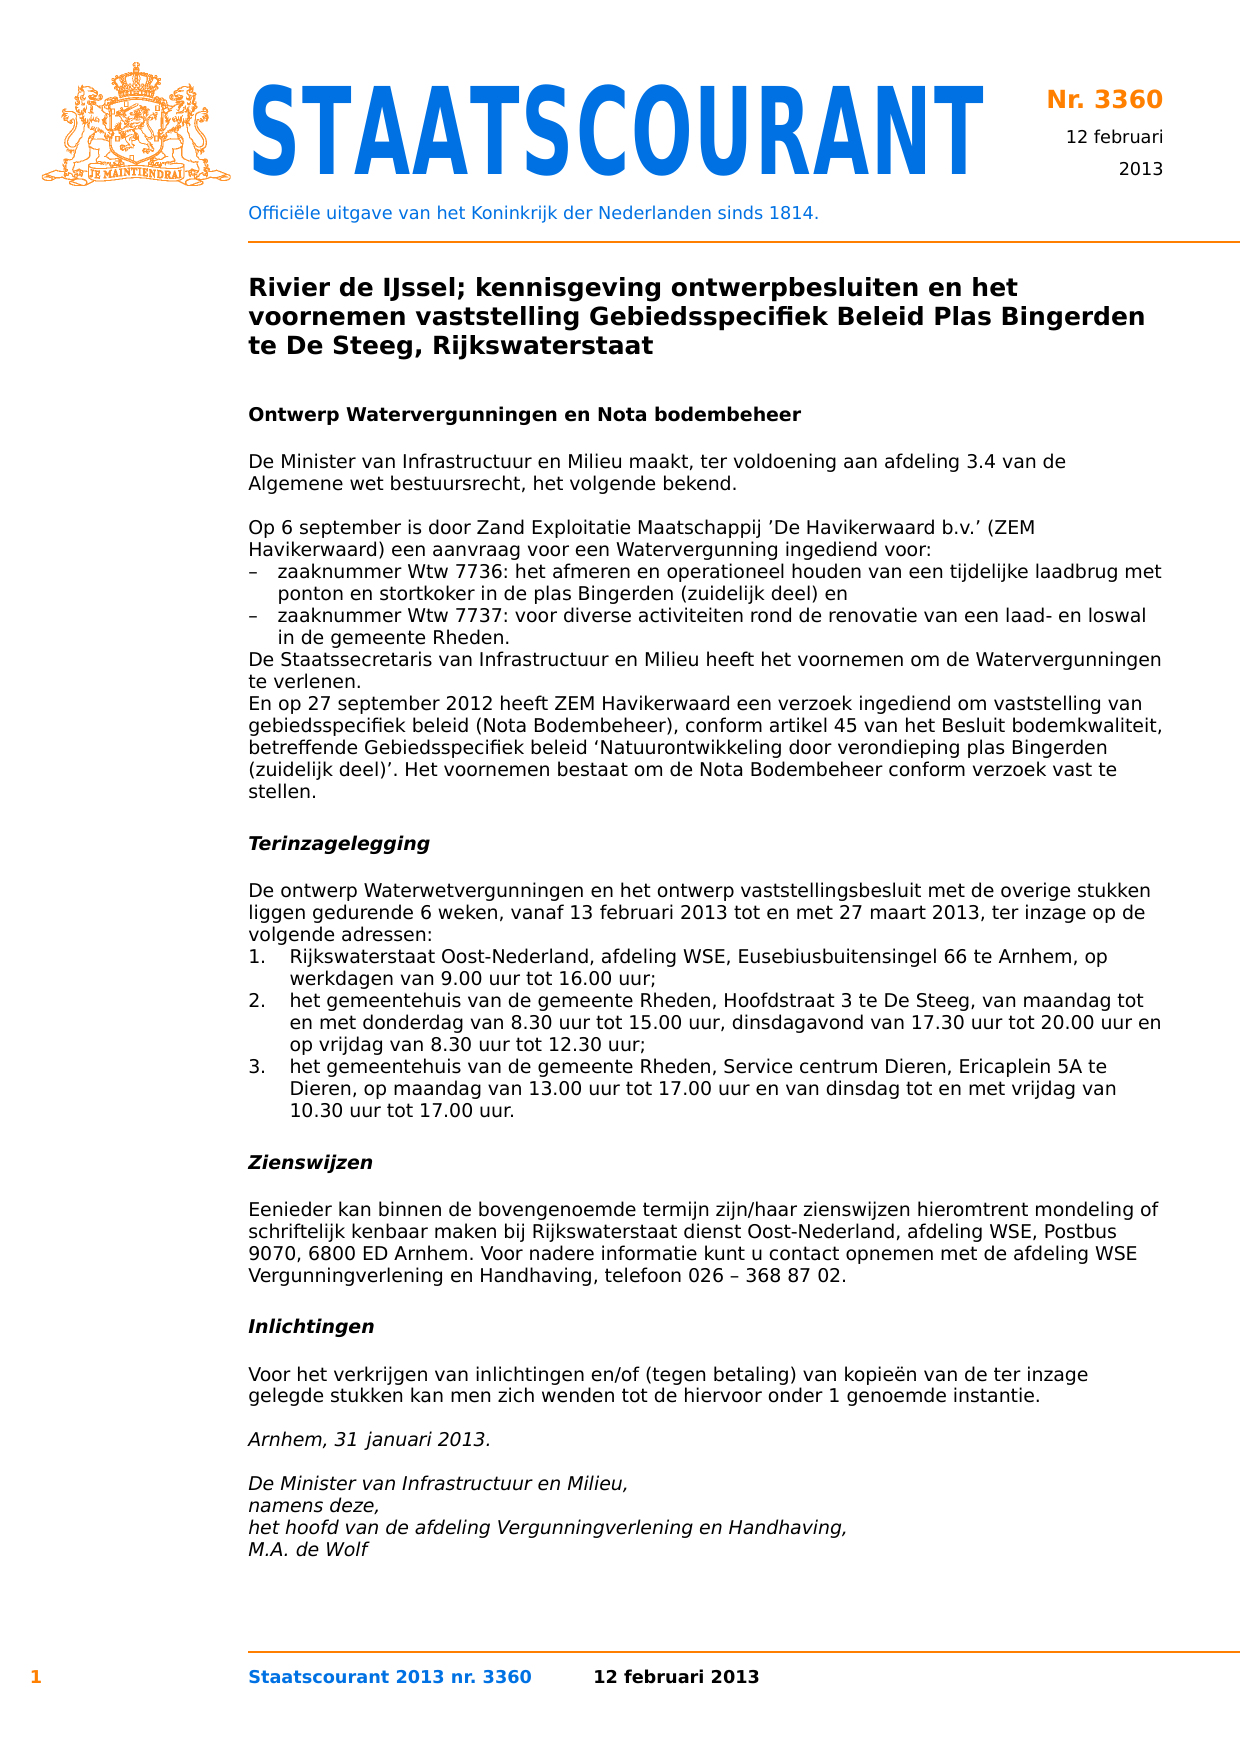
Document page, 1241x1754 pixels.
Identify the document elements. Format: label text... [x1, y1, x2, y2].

text Voor het verkrijgen van inlichtingen en/of (tegen betaling) van kopieën van de ter inzage gelegde stukken kan men zich wenden tot de hiervoor onder 1 genoemde instantie. [248, 1363, 1163, 1407]
subtitle Zienswijzen [248, 1152, 1163, 1173]
text 2. het gemeentehuis van de gemeente Rheden, Hoofdstraat 3 te De Steeg, van maandag tot en met donderdag van 8.30 uur tot 15.00 uur, dinsdagavond van 17.30 uur tot 20.00 uur en op vrijdag van 8.30 uur tot 12.30 uur; [248, 990, 1163, 1056]
table_cell 2013 [998, 153, 1240, 203]
table_header STAATSCOURANT [248, 62, 998, 203]
text Eenieder kan binnen de bovengenoemde termijn zijn/haar zienswijzen hieromtrent mondeling of schriftelijk kenbaar maken bij Rijkswaterstaat dienst Oost-Nederland, afdeling WSE, Postbus 9070, 6800 ED Arnhem. Voor nadere informatie kunt u contact opnemen met de afdeling WSE Vergunningverlening en Handhaving, telefoon 026 – 368 87 02. [248, 1198, 1163, 1286]
table_cell Officiële uitgave van het Koninkrijk der Nederlanden sinds 1814. [248, 203, 1240, 241]
picture [41, 62, 231, 186]
text En op 27 september 2012 heeft ZEM Havikerwaard een verzoek ingediend om vaststelling van gebiedsspecifiek beleid (Nota Bodembeheer), conform artikel 45 van het Besluit bodemkwaliteit, betreffende Gebiedsspecifiek beleid ‘Natuurontwikkeling door verondieping plas Bingerden (zuidelijk deel)’. Het voornemen bestaat om de Nota Bodembeheer conform verzoek vast te stellen. [248, 693, 1163, 803]
table_header Nr. 3360 [998, 62, 1240, 121]
subtitle Ontwerp Watervergunningen en Nota bodembeheer [248, 404, 1163, 426]
text De Minister van Infrastructuur en Milieu maakt, ter voldoening aan afdeling 3.4 van de Algemene wet bestuursrecht, het volgende bekend. [248, 451, 1163, 495]
text 3. het gemeentehuis van de gemeente Rheden, Service centrum Dieren, Ericaplein 5A te Dieren, op maandag van 13.00 uur tot 17.00 uur en van dinsdag tot en met vrijdag van 10.30 uur tot 17.00 uur. [248, 1056, 1163, 1122]
text – zaaknummer Wtw 7737: voor diverse activiteiten rond de renovatie van een laad- en loswal in de gemeente Rheden. [248, 605, 1163, 649]
subtitle Rivier de IJssel; kennisgeving ontwerpbesluiten en het voornemen vaststelling Gebiedsspecifiek Beleid Plas Bingerden te De Steeg, Rijkswaterstaat [248, 273, 1163, 361]
text Op 6 september is door Zand Exploitatie Maatschappij ’De Havikerwaard b.v.’ (ZEM Havikerwaard) een aanvraag voor een Watervergunning ingediend voor: [248, 517, 1163, 561]
text 1. Rijkswaterstaat Oost-Nederland, afdeling WSE, Eusebiusbuitensingel 66 te Arnhem, op werkdagen van 9.00 uur tot 16.00 uur; [248, 946, 1163, 990]
subtitle Terinzagelegging [248, 833, 1163, 855]
subtitle Inlichtingen [248, 1316, 1163, 1338]
text De Staatssecretaris van Infrastructuur en Milieu heeft het voornemen om de Watervergunningen te verlenen. [248, 649, 1163, 693]
table_header [25, 62, 248, 241]
table_cell 12 februari [998, 121, 1240, 153]
text De ontwerp Waterwetvergunningen en het ontwerp vaststellingsbesluit met de overige stukken liggen gedurende 6 weken, vanaf 13 februari 2013 tot en met 27 maart 2013, ter inzage op de volgende adressen: [248, 880, 1163, 946]
text Arnhem, 31 januari 2013. [248, 1429, 1163, 1451]
text – zaaknummer Wtw 7736: het afmeren en operationeel houden van een tijdelijke laadbrug met ponton en stortkoker in de plas Bingerden (zuidelijk deel) en [248, 561, 1163, 605]
text De Minister van Infrastructuur en Milieu, namens deze, het hoofd van de afdeling Vergunningverlening en Handhaving, M.A. de Wolf [248, 1473, 1163, 1561]
